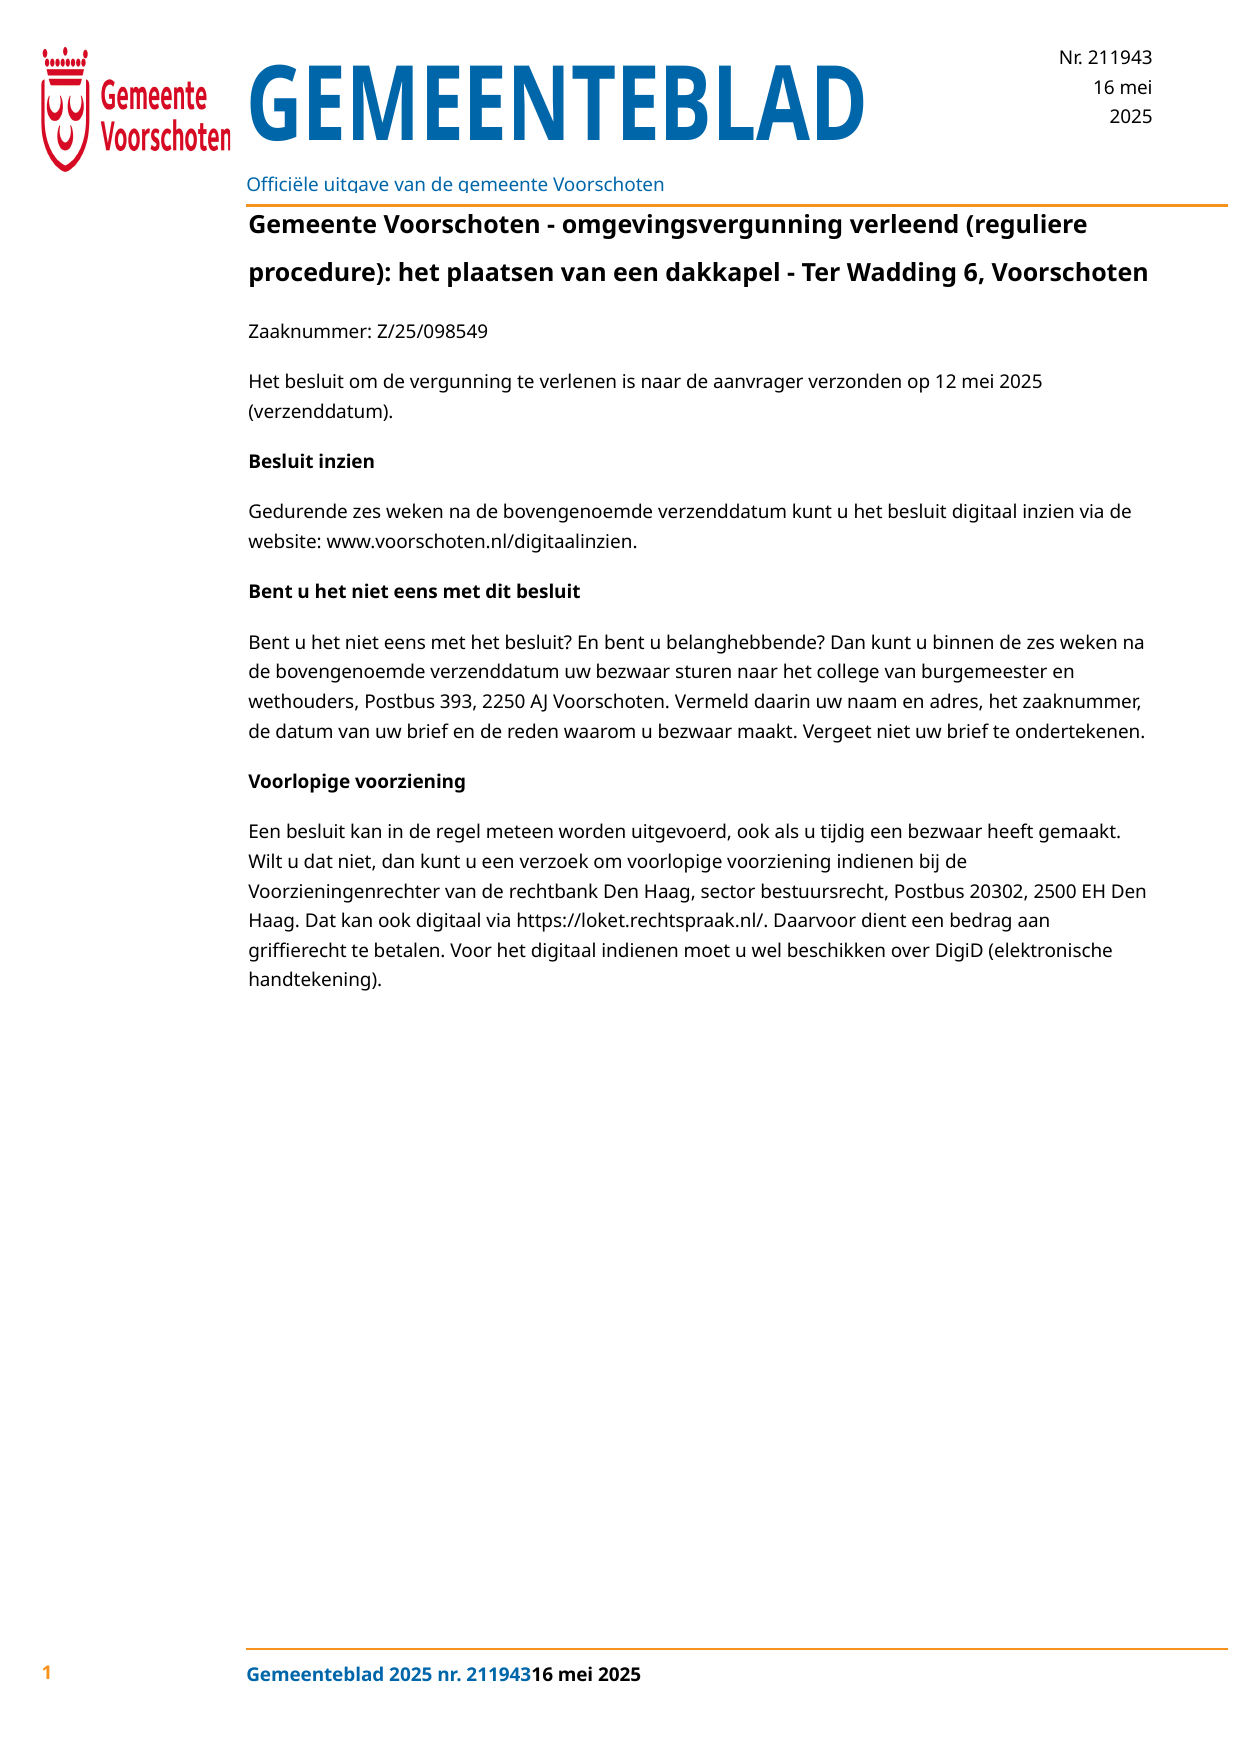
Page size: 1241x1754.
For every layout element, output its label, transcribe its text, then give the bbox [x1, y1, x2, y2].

text Bent u het niet eens met het besluit? En bent u belanghebbende? Dan kunt u binnen de zes weken na de bovengenoemde verzenddatum uw bezwaar sturen naar het college van burgemeester en wethouders, Postbus 393, 2250 AJ Voorschoten. Vermeld daarin uw naam en adres, het zaaknummer, de datum van uw brief en de reden waarom u bezwaar maakt. Vergeet niet uw brief te ondertekenen. [248, 629, 1152, 744]
text Besluit inzien [248, 448, 1152, 474]
text Zaaknummer: Z/25/098549 [248, 318, 1152, 344]
picture [41, 47, 231, 172]
text Gedurende zes weken na de bovengenoemde verzenddatum kunt u het besluit digitaal inzien via de website: www.voorschoten.nl/digitaalinzien. [248, 499, 1152, 554]
text Een besluit kan in de regel meteen worden uitgevoerd, ook als u tijdig een bezwaar heeft gemaakt. Wilt u dat niet, dan kunt u een verzoek om voorlopige voorziening indienen bij de Voorzieningenrechter van de rechtbank Den Haag, sector bestuursrecht, Postbus 20302, 2500 EH Den Haag. Dat kan ook digitaal via https://loket.rechtspraak.nl/. Daarvoor dient een bedrag aan griffierecht te betalen. Voor het digitaal indienen moet u wel beschikken over DigiD (elektronische handtekening). [248, 819, 1152, 992]
text Het besluit om de vergunning te verlenen is naar de aanvrager verzonden op 12 mei 2025 (verzenddatum). [248, 368, 1152, 424]
text Bent u het niet eens met dit besluit [248, 579, 1152, 604]
text Gemeente Voorschoten - omgevingsvergunning verleend (reguliere procedure): het plaatsen van een dakkapel - Ter Wadding 6, Voorschoten [248, 207, 1152, 288]
text Voorlopige voorziening [248, 768, 1152, 794]
